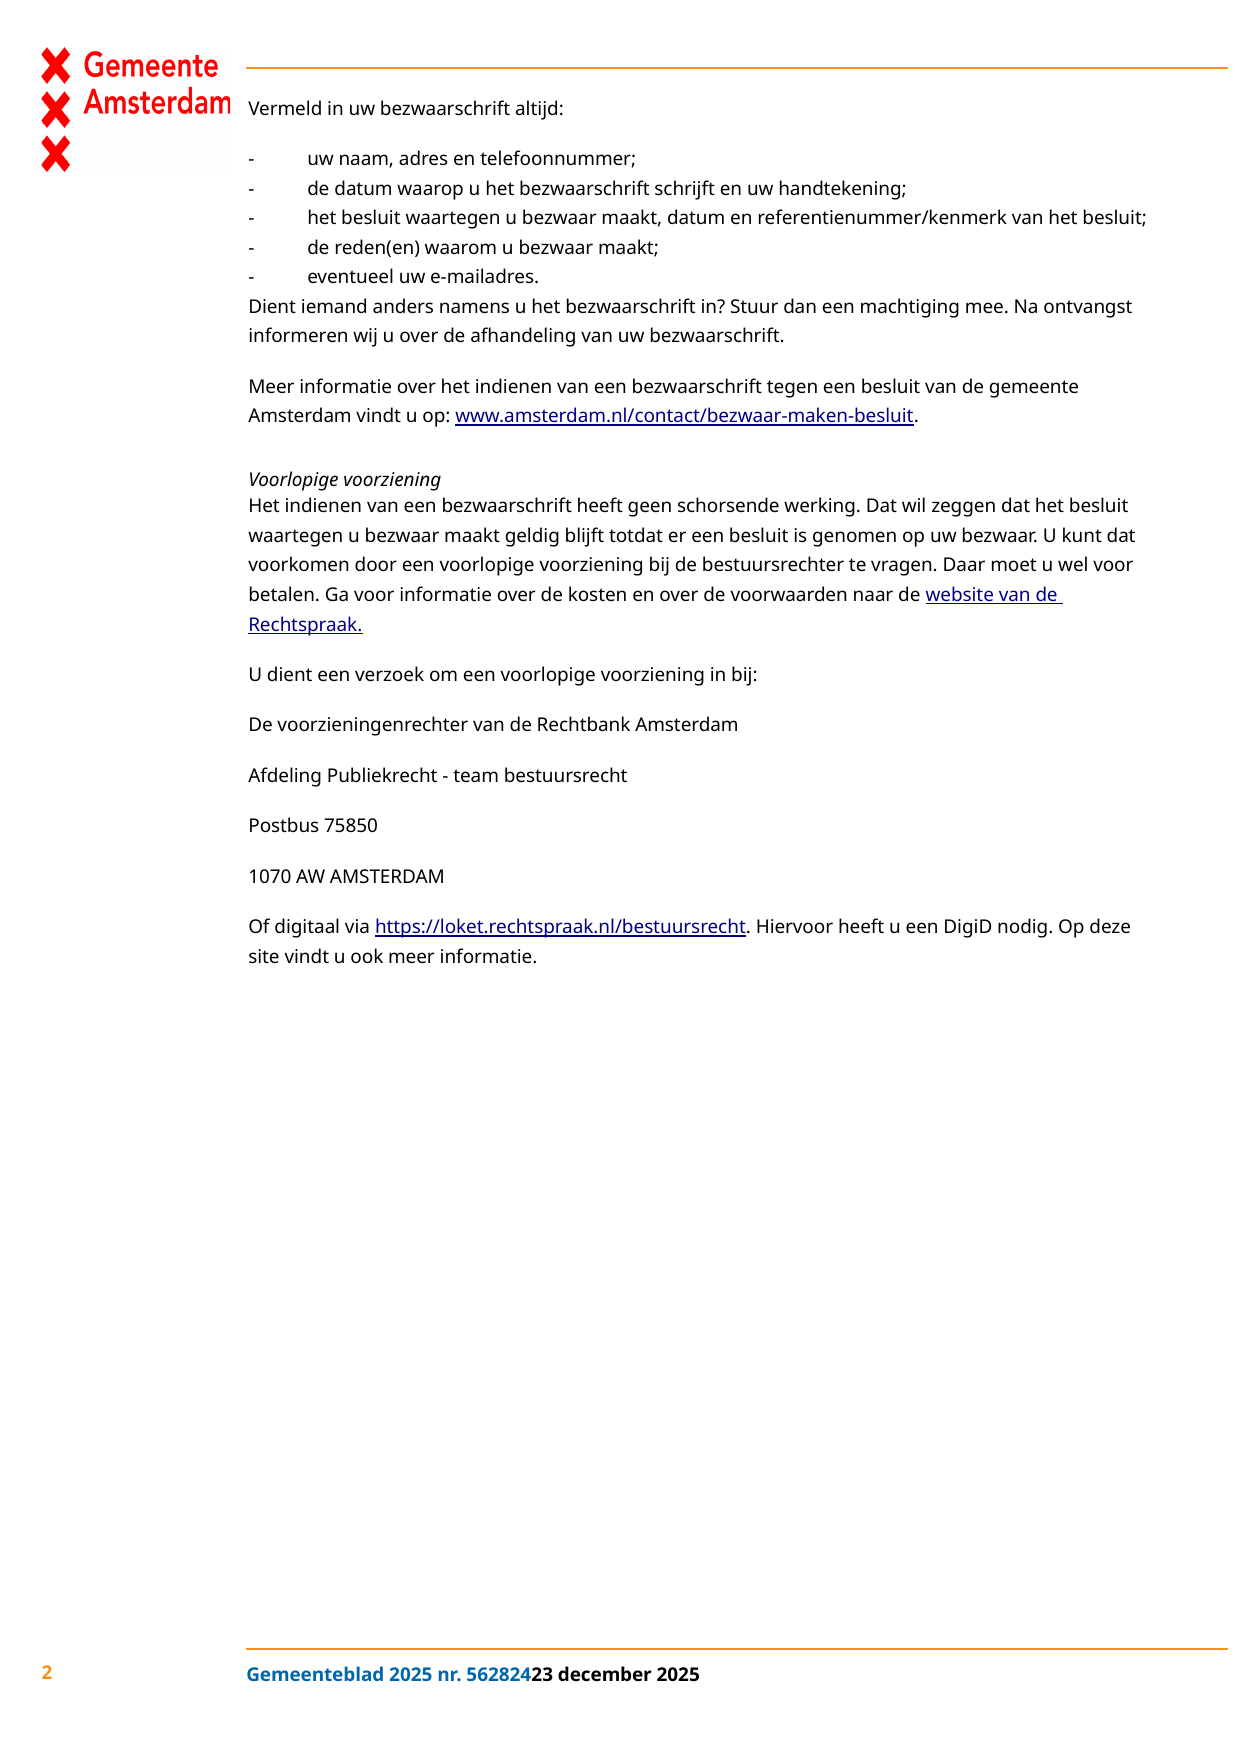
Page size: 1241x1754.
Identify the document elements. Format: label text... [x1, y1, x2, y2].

text Afdeling Publiekrecht - team bestuursrecht [248, 762, 1152, 788]
text De voorzieningenrechter van de Rechtbank Amsterdam [248, 712, 1152, 737]
text Of digitaal via https://loket.rechtspraak.nl/bestuursrecht. Hiervoor heeft u een DigiD nodig. Op deze site vindt u ook meer informatie. [248, 913, 1152, 968]
text Voorlopige voorziening [248, 467, 1152, 492]
text U dient een verzoek om een voorlopige voorziening in bij: [248, 661, 1152, 687]
text Postbus 75850 [248, 812, 1152, 838]
text 1070 AW AMSTERDAM [248, 863, 1152, 888]
picture [41, 47, 231, 172]
text Dient iemand anders namens u het bezwaarschrift in? Stuur dan een machtiging mee. Na ontvangst informeren wij u over de afhandeling van uw bezwaarschrift. [248, 293, 1152, 348]
text Vermeld in uw bezwaarschrift altijd: [248, 95, 1152, 121]
list de reden(en) waarom u bezwaar maakt; [248, 234, 1152, 260]
list het besluit waartegen u bezwaar maakt, datum en referentienummer/kenmerk van het besluit; [248, 204, 1152, 230]
list eventueel uw e-mailadres. [248, 263, 1152, 289]
list de datum waarop u het bezwaarschrift schrijft en uw handtekening; [248, 175, 1152, 201]
text Het indienen van een bezwaarschrift heeft geen schorsende werking. Dat wil zeggen dat het besluit waartegen u bezwaar maakt geldig blijft totdat er een besluit is genomen op uw bezwaar. U kunt dat voorkomen door een voorlopige voorziening bij de bestuursrechter te vragen. Daar moet u wel voor betalen. Ga voor informatie over de kosten en over de voorwaarden naar de website van de Rechtspraak. [248, 492, 1152, 636]
list uw naam, adres en telefoonnummer; [248, 145, 1152, 171]
text Meer informatie over het indienen van een bezwaarschrift tegen een besluit van de gemeente Amsterdam vindt u op: www.amsterdam.nl/contact/bezwaar-maken-besluit. [248, 373, 1152, 428]
